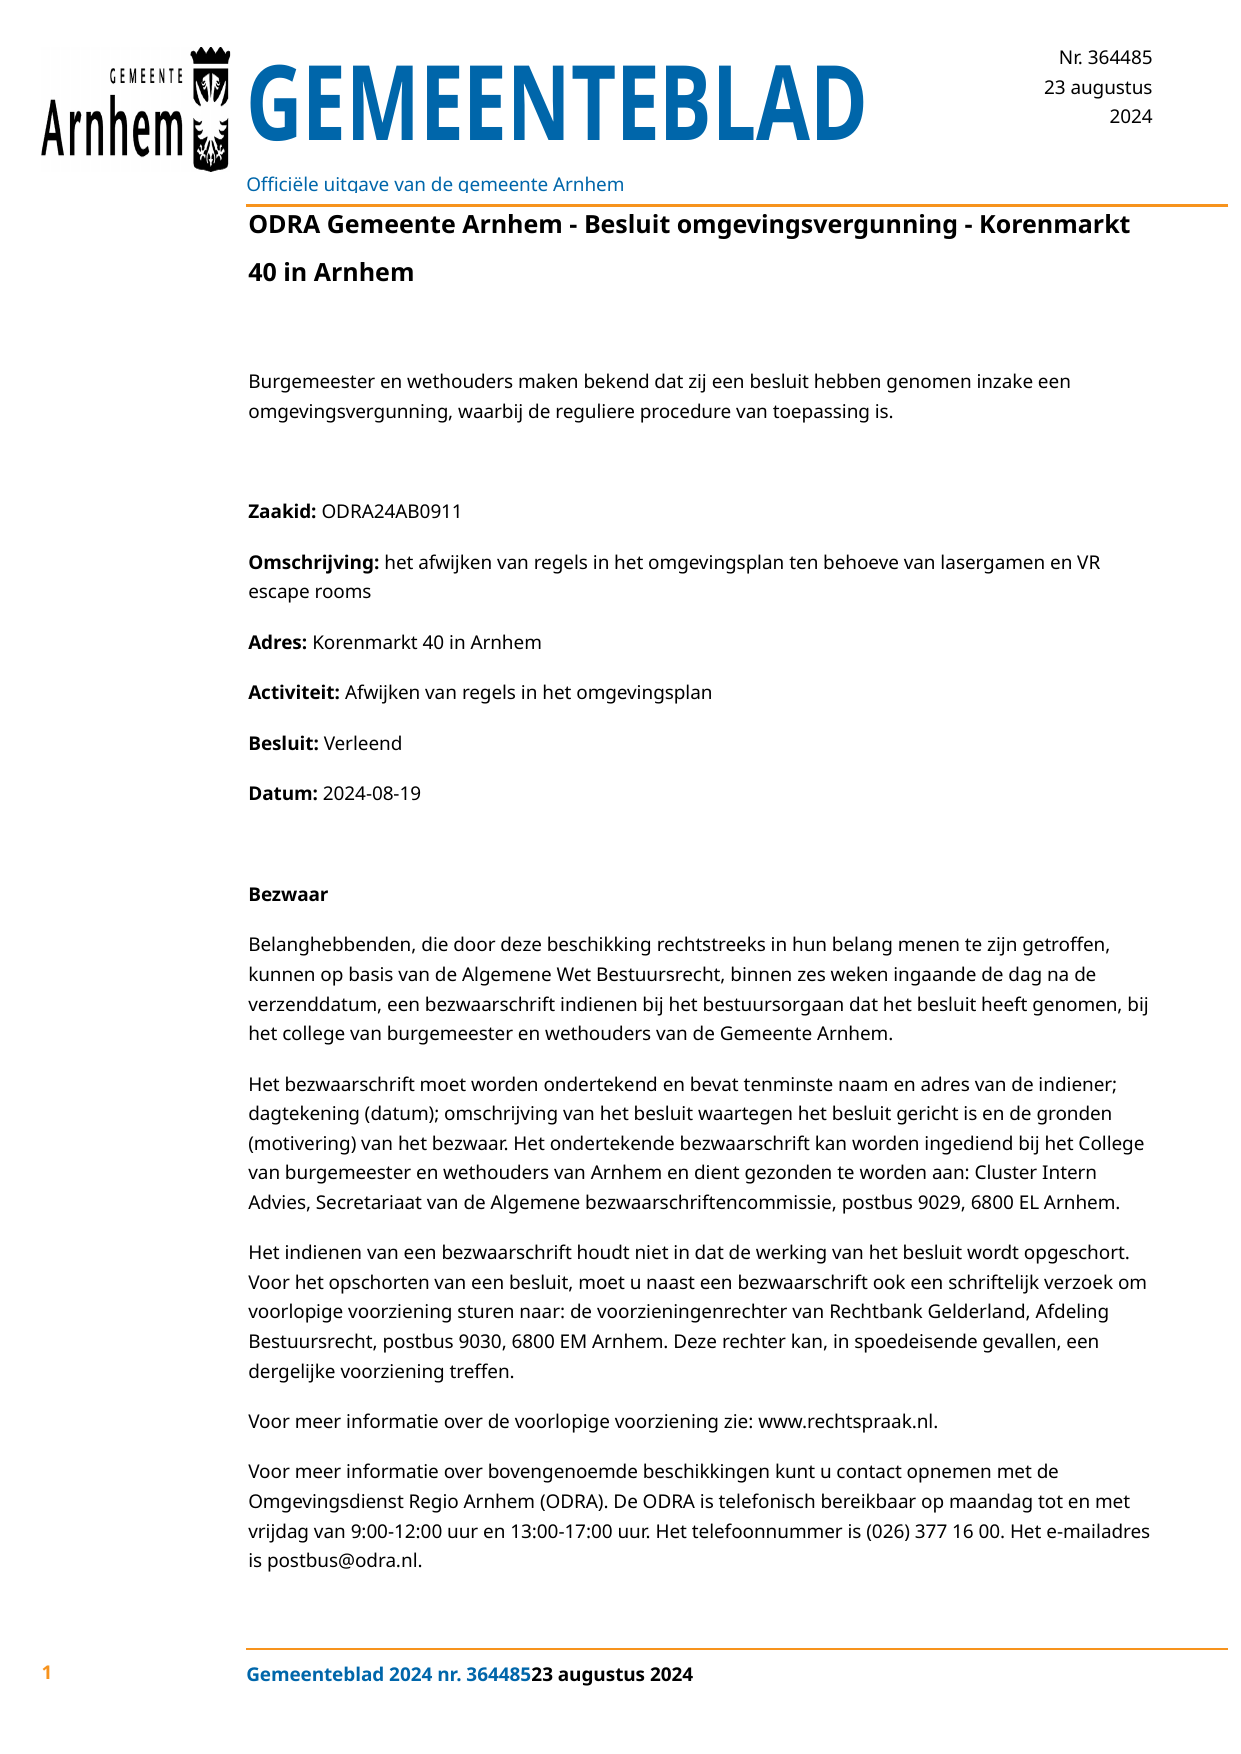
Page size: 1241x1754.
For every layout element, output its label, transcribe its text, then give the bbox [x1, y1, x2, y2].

text ODRA Gemeente Arnhem - Besluit omgevingsvergunning - Korenmarkt 40 in Arnhem [248, 207, 1152, 288]
text Belanghebbenden, die door deze beschikking rechtstreeks in hun belang menen te zijn getroffen, kunnen op basis van de Algemene Wet Bestuursrecht, binnen zes weken ingaande de dag na de verzenddatum, een bezwaarschrift indienen bij het bestuursorgaan dat het besluit heeft genomen, bij het college van burgemeester en wethouders van de Gemeente Arnhem. [248, 932, 1152, 1046]
picture [41, 47, 231, 172]
text Voor meer informatie over de voorlopige voorziening zie: www.rechtspraak.nl. [248, 1408, 1152, 1434]
text Voor meer informatie over bovengenoemde beschikkingen kunt u contact opnemen met de Omgevingsdienst Regio Arnhem (ODRA). De ODRA is telefonisch bereikbaar op maandag tot en met vrijdag van 9:00-12:00 uur en 13:00-17:00 uur. Het telefoonnummer is (026) 377 16 00. Het e-mailadres is postbus@odra.nl. [248, 1459, 1152, 1573]
text Adres: Korenmarkt 40 in Arnhem [248, 629, 1152, 655]
text Datum: 2024-08-19 [248, 780, 1152, 806]
text Het indienen van een bezwaarschrift houdt niet in dat de werking van het besluit wordt opgeschort. Voor het opschorten van een besluit, moet u naast een bezwaarschrift ook een schriftelijk verzoek om voorlopige voorziening sturen naar: de voorzieningenrechter van Rechtbank Gelderland, Afdeling Bestuursrecht, postbus 9030, 6800 EM Arnhem. Deze rechter kan, in spoedeisende gevallen, een dergelijke voorziening treffen. [248, 1239, 1152, 1384]
text Zaakid: ODRA24AB0911 [248, 499, 1152, 524]
text Besluit: Verleend [248, 730, 1152, 756]
text Burgemeester en wethouders maken bekend dat zij een besluit hebben genomen inzake een omgevingsvergunning, waarbij de reguliere procedure van toepassing is. [248, 368, 1152, 424]
text Activiteit: Afwijken van regels in het omgevingsplan [248, 679, 1152, 705]
text Omschrijving: het afwijken van regels in het omgevingsplan ten behoeve van lasergamen en VR escape rooms [248, 549, 1152, 604]
text Het bezwaarschrift moet worden ondertekend en bevat tenminste naam en adres van de indiener; dagtekening (datum); omschrijving van het besluit waartegen het besluit gericht is en de gronden (motivering) van het bezwaar. Het ondertekende bezwaarschrift kan worden ingediend bij het College van burgemeester en wethouders van Arnhem en dient gezonden te worden aan: Cluster Intern Advies, Secretariaat van de Algemene bezwaarschriftencommissie, postbus 9029, 6800 EL Arnhem. [248, 1071, 1152, 1215]
text Bezwaar [248, 881, 1152, 907]
